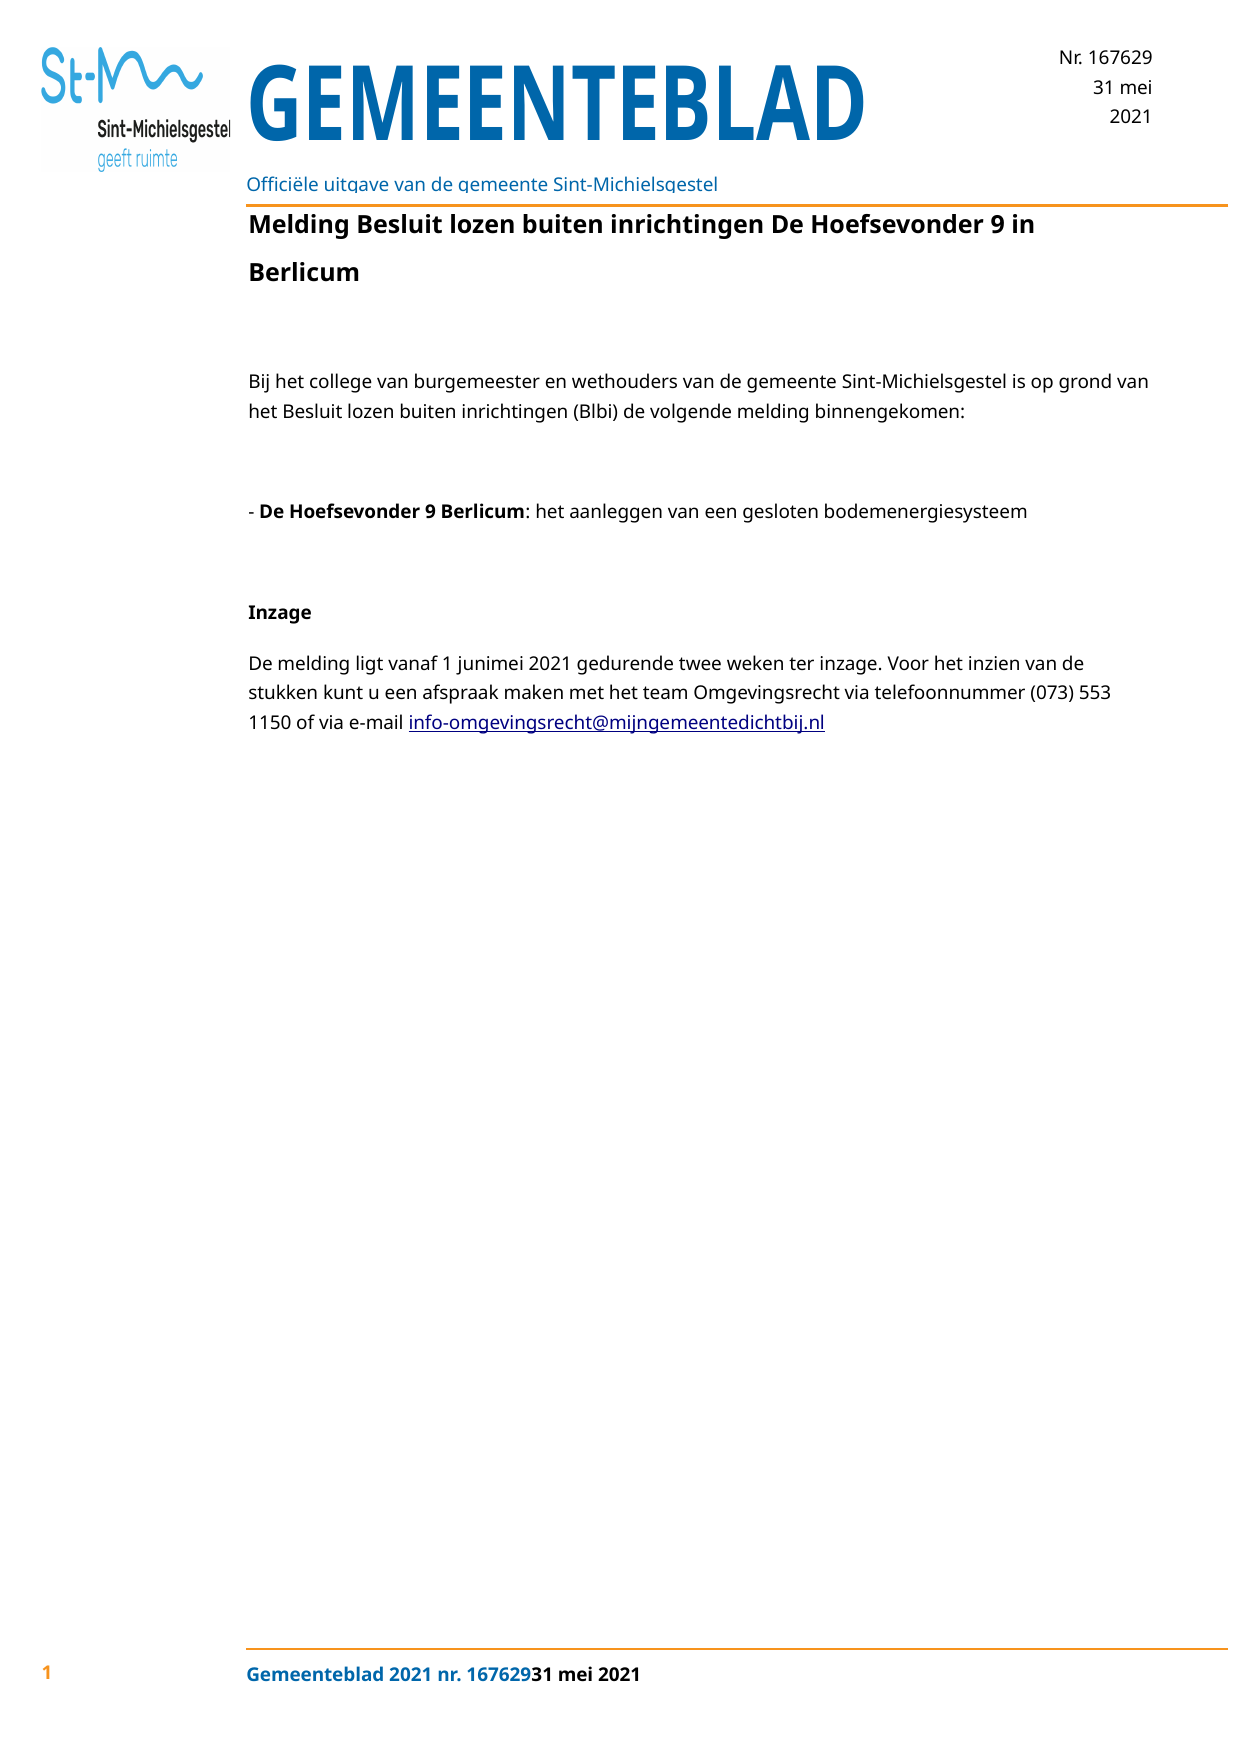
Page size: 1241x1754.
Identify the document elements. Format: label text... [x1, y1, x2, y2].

text Inzage [248, 599, 1152, 625]
text De melding ligt vanaf 1 junimei 2021 gedurende twee weken ter inzage. Voor het inzien van de stukken kunt u een afspraak maken met het team Omgevingsrecht via telefoonnummer (073) 553 1150 of via e-mail info-omgevingsrecht@mijngemeentedichtbij.nl [248, 650, 1152, 735]
text Melding Besluit lozen buiten inrichtingen De Hoefsevonder 9 in Berlicum [248, 207, 1152, 288]
text - De Hoefsevonder 9 Berlicum: het aanleggen van een gesloten bodemenergiesysteem [248, 499, 1152, 524]
picture [41, 47, 231, 172]
text Bij het college van burgemeester en wethouders van de gemeente Sint-Michielsgestel is op grond van het Besluit lozen buiten inrichtingen (Blbi) de volgende melding binnengekomen: [248, 368, 1152, 424]
